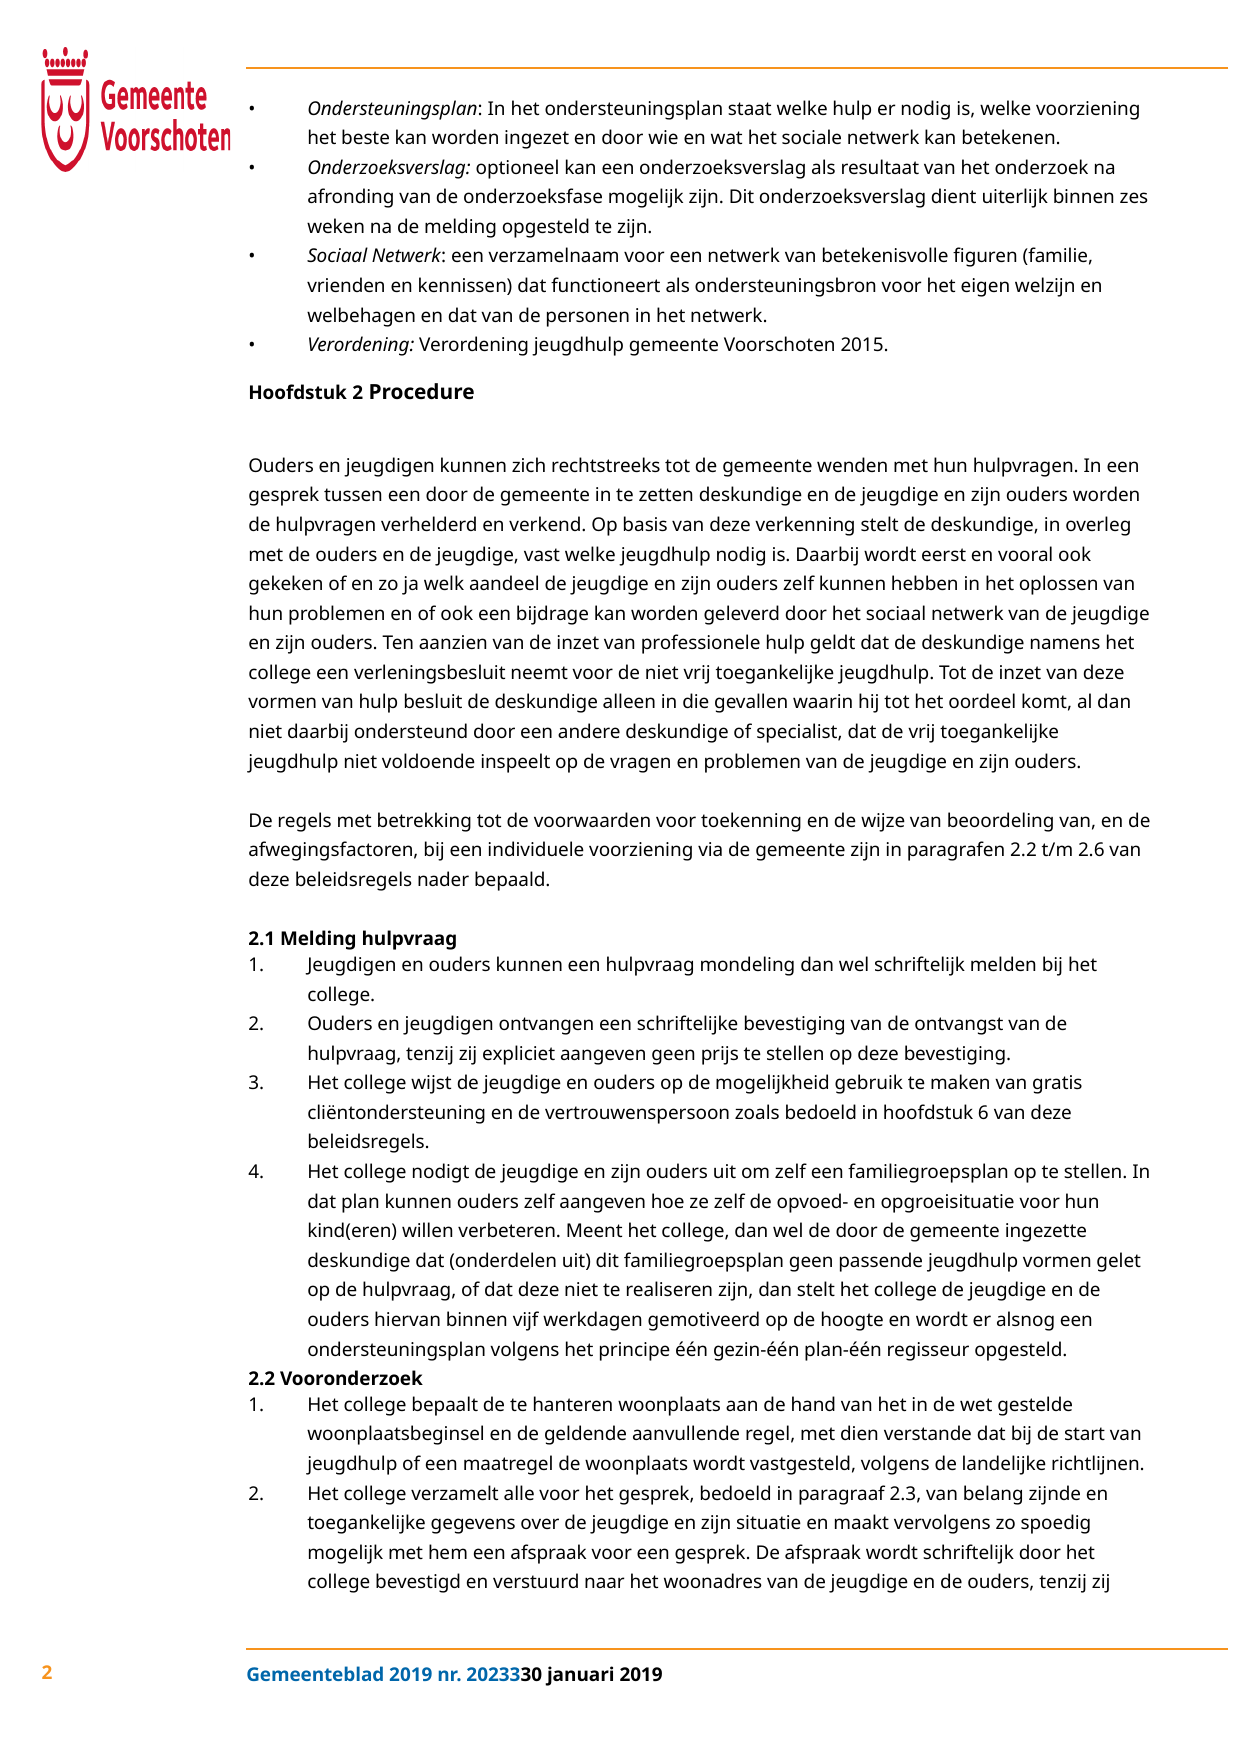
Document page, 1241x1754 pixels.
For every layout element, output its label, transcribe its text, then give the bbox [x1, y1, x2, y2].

list Verordening: Verordening jeugdhulp gemeente Voorschoten 2015. [248, 331, 1152, 357]
text De regels met betrekking tot de voorwaarden voor toekenning en de wijze van beoordeling van, en de afwegingsfactoren, bij een individuele voorziening via de gemeente zijn in paragrafen 2.2 t/m 2.6 van deze beleidsregels nader bepaald. [248, 807, 1152, 892]
text 2.1 Melding hulpvraag [248, 925, 1152, 951]
list Sociaal Netwerk: een verzamelnaam voor een netwerk van betekenisvolle figuren (familie, vrienden en kennissen) dat functioneert als ondersteuningsbron voor het eigen welzijn en welbehagen en dat van de personen in het netwerk. [248, 243, 1152, 328]
picture [41, 47, 231, 172]
list Jeugdigen en ouders kunnen een hulpvraag mondeling dan wel schriftelijk melden bij het college. [248, 951, 1152, 1006]
list Het college nodigt de jeugdige en zijn ouders uit om zelf een familiegroepsplan op te stellen. In dat plan kunnen ouders zelf aangeven hoe ze zelf de opvoed- en opgroeisituatie voor hun kind(eren) willen verbeteren. Meent het college, dan wel de door de gemeente ingezette deskundige dat (onderdelen uit) dit familiegroepsplan geen passende jeugdhulp vormen gelet op de hulpvraag, of dat deze niet te realiseren zijn, dan stelt het college de jeugdige en de ouders hiervan binnen vijf werkdagen gemotiveerd op de hoogte en wordt er alsnog een ondersteuningsplan volgens het principe één gezin-één plan-één regisseur opgesteld. [248, 1158, 1152, 1361]
text Hoofdstuk 2 Procedure [248, 377, 1152, 406]
list Het college bepaalt de te hanteren woonplaats aan de hand van het in de wet gestelde woonplaatsbeginsel en de geldende aanvullende regel, met dien verstande dat bij de start van jeugdhulp of een maatregel de woonplaats wordt vastgesteld, volgens de landelijke richtlijnen. [248, 1391, 1152, 1476]
list Onderzoeksverslag: optioneel kan een onderzoeksverslag als resultaat van het onderzoek na afronding van de onderzoeksfase mogelijk zijn. Dit onderzoeksverslag dient uiterlijk binnen zes weken na de melding opgesteld te zijn. [248, 154, 1152, 239]
list Het college wijst de jeugdige en ouders op de mogelijkheid gebruik te maken van gratis cliëntondersteuning en de vertrouwenspersoon zoals bedoeld in hoofdstuk 6 van deze beleidsregels. [248, 1069, 1152, 1154]
text Ouders en jeugdigen kunnen zich rechtstreeks tot de gemeente wenden met hun hulpvragen. In een gesprek tussen een door de gemeente in te zetten deskundige en de jeugdige en zijn ouders worden de hulpvragen verhelderd en verkend. Op basis van deze verkenning stelt de deskundige, in overleg met de ouders en de jeugdige, vast welke jeugdhulp nodig is. Daarbij wordt eerst en vooral ook gekeken of en zo ja welk aandeel de jeugdige en zijn ouders zelf kunnen hebben in het oplossen van hun problemen en of ook een bijdrage kan worden geleverd door het sociaal netwerk van de jeugdige en zijn ouders. Ten aanzien van de inzet van professionele hulp geldt dat de deskundige namens het college een verleningsbesluit neemt voor de niet vrij toegankelijke jeugdhulp. Tot de inzet van deze vormen van hulp besluit de deskundige alleen in die gevallen waarin hij tot het oordeel komt, al dan niet daarbij ondersteund door een andere deskundige of specialist, dat de vrij toegankelijke jeugdhulp niet voldoende inspeelt op de vragen en problemen van de jeugdige en zijn ouders. [248, 452, 1152, 774]
list Ondersteuningsplan: In het ondersteuningsplan staat welke hulp er nodig is, welke voorziening het beste kan worden ingezet en door wie en wat het sociale netwerk kan betekenen. [248, 95, 1152, 150]
list Ouders en jeugdigen ontvangen een schriftelijke bevestiging van de ontvangst van de hulpvraag, tenzij zij expliciet aangeven geen prijs te stellen op deze bevestiging. [248, 1010, 1152, 1066]
list Het college verzamelt alle voor het gesprek, bedoeld in paragraaf 2.3, van belang zijnde en toegankelijke gegevens over de jeugdige en zijn situatie en maakt vervolgens zo spoedig mogelijk met hem een afspraak voor een gesprek. De afspraak wordt schriftelijk door het college bevestigd en verstuurd naar het woonadres van de jeugdige en de ouders, tenzij zij [248, 1480, 1152, 1594]
text 2.2 Vooronderzoek [248, 1365, 1152, 1391]
